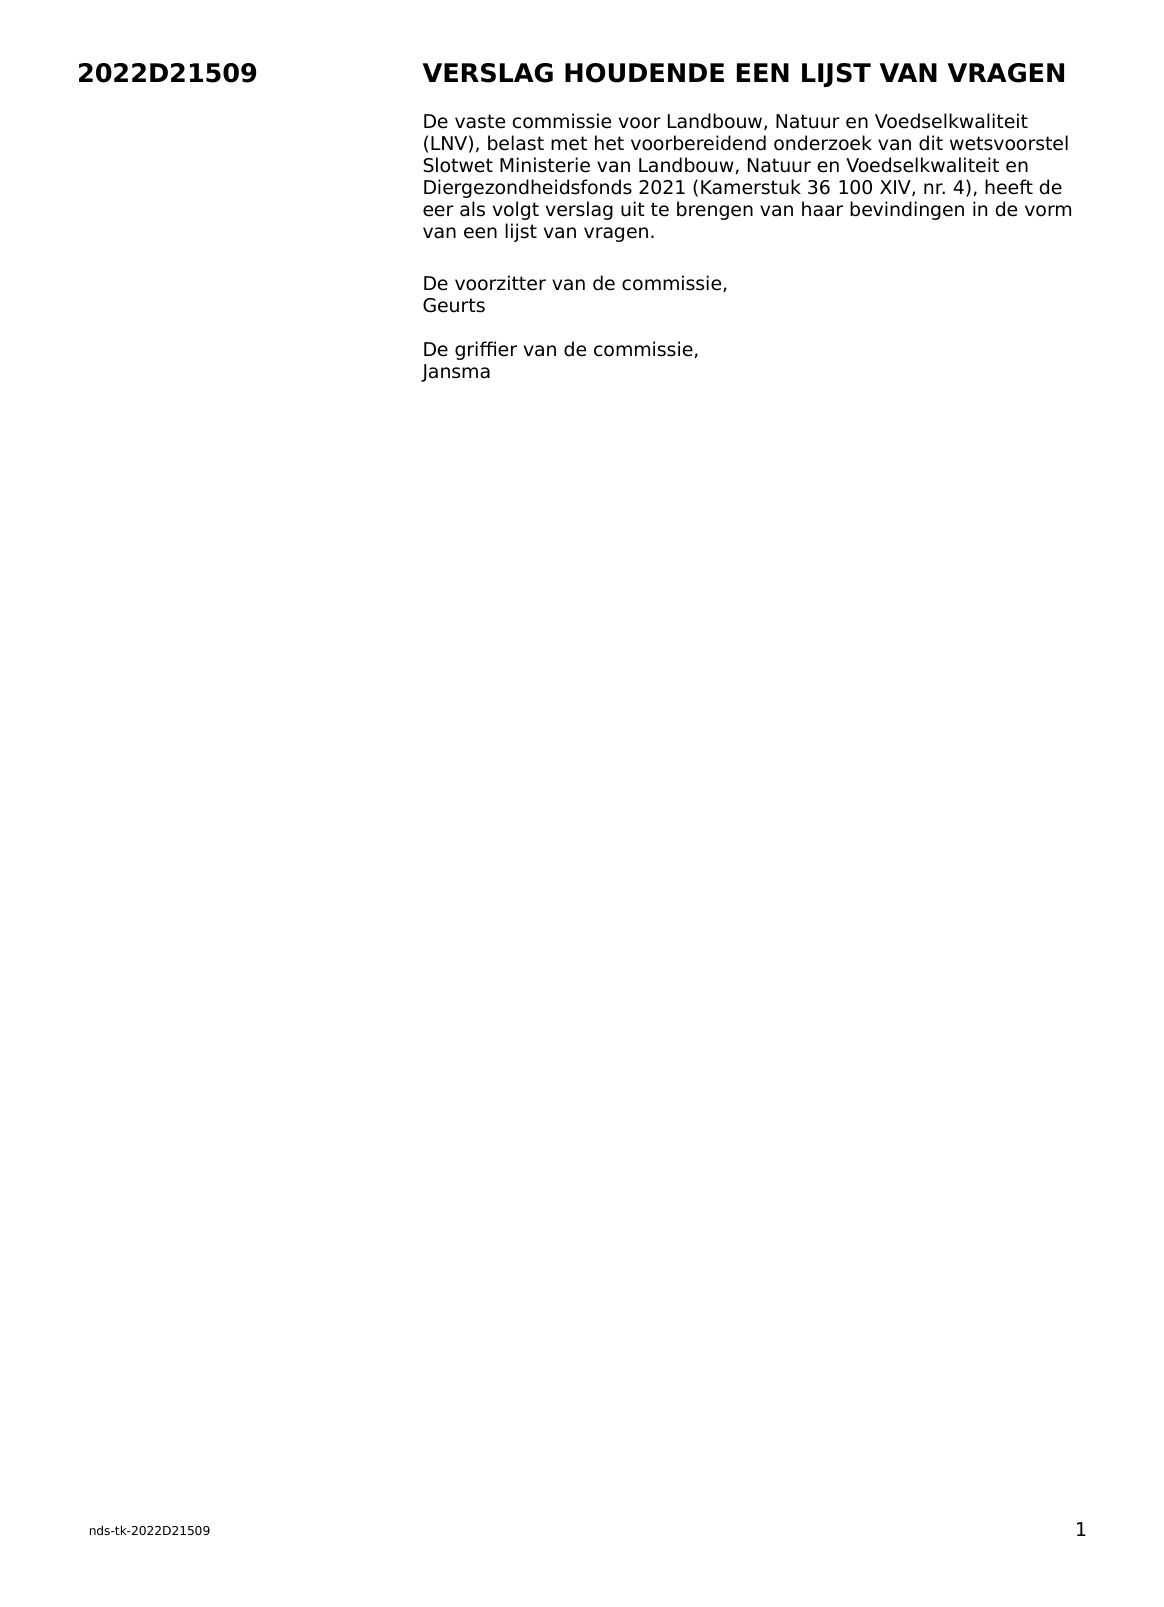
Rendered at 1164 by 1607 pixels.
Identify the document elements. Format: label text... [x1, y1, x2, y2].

text De voorzitter van de commissie, Geurts [422, 273, 1087, 317]
text De vaste commissie voor Landbouw, Natuur en Voedselkwaliteit (LNV), belast met het voorbereidend onderzoek van dit wetsvoorstel Slotwet Ministerie van Landbouw, Natuur en Voedselkwaliteit en Diergezondheidsfonds 2021 (Kamerstuk 36 100 XIV, nr. 4), heeft de eer als volgt verslag uit te brengen van haar bevindingen in de vorm van een lijst van vragen. [422, 111, 1087, 243]
text De griffier van de commissie, Jansma [422, 339, 1087, 383]
text 2022D21509 VERSLAG HOUDENDE EEN LIJST VAN VRAGEN [77, 59, 1087, 89]
text nds-tk-2022D21509 [88, 1524, 323, 1538]
